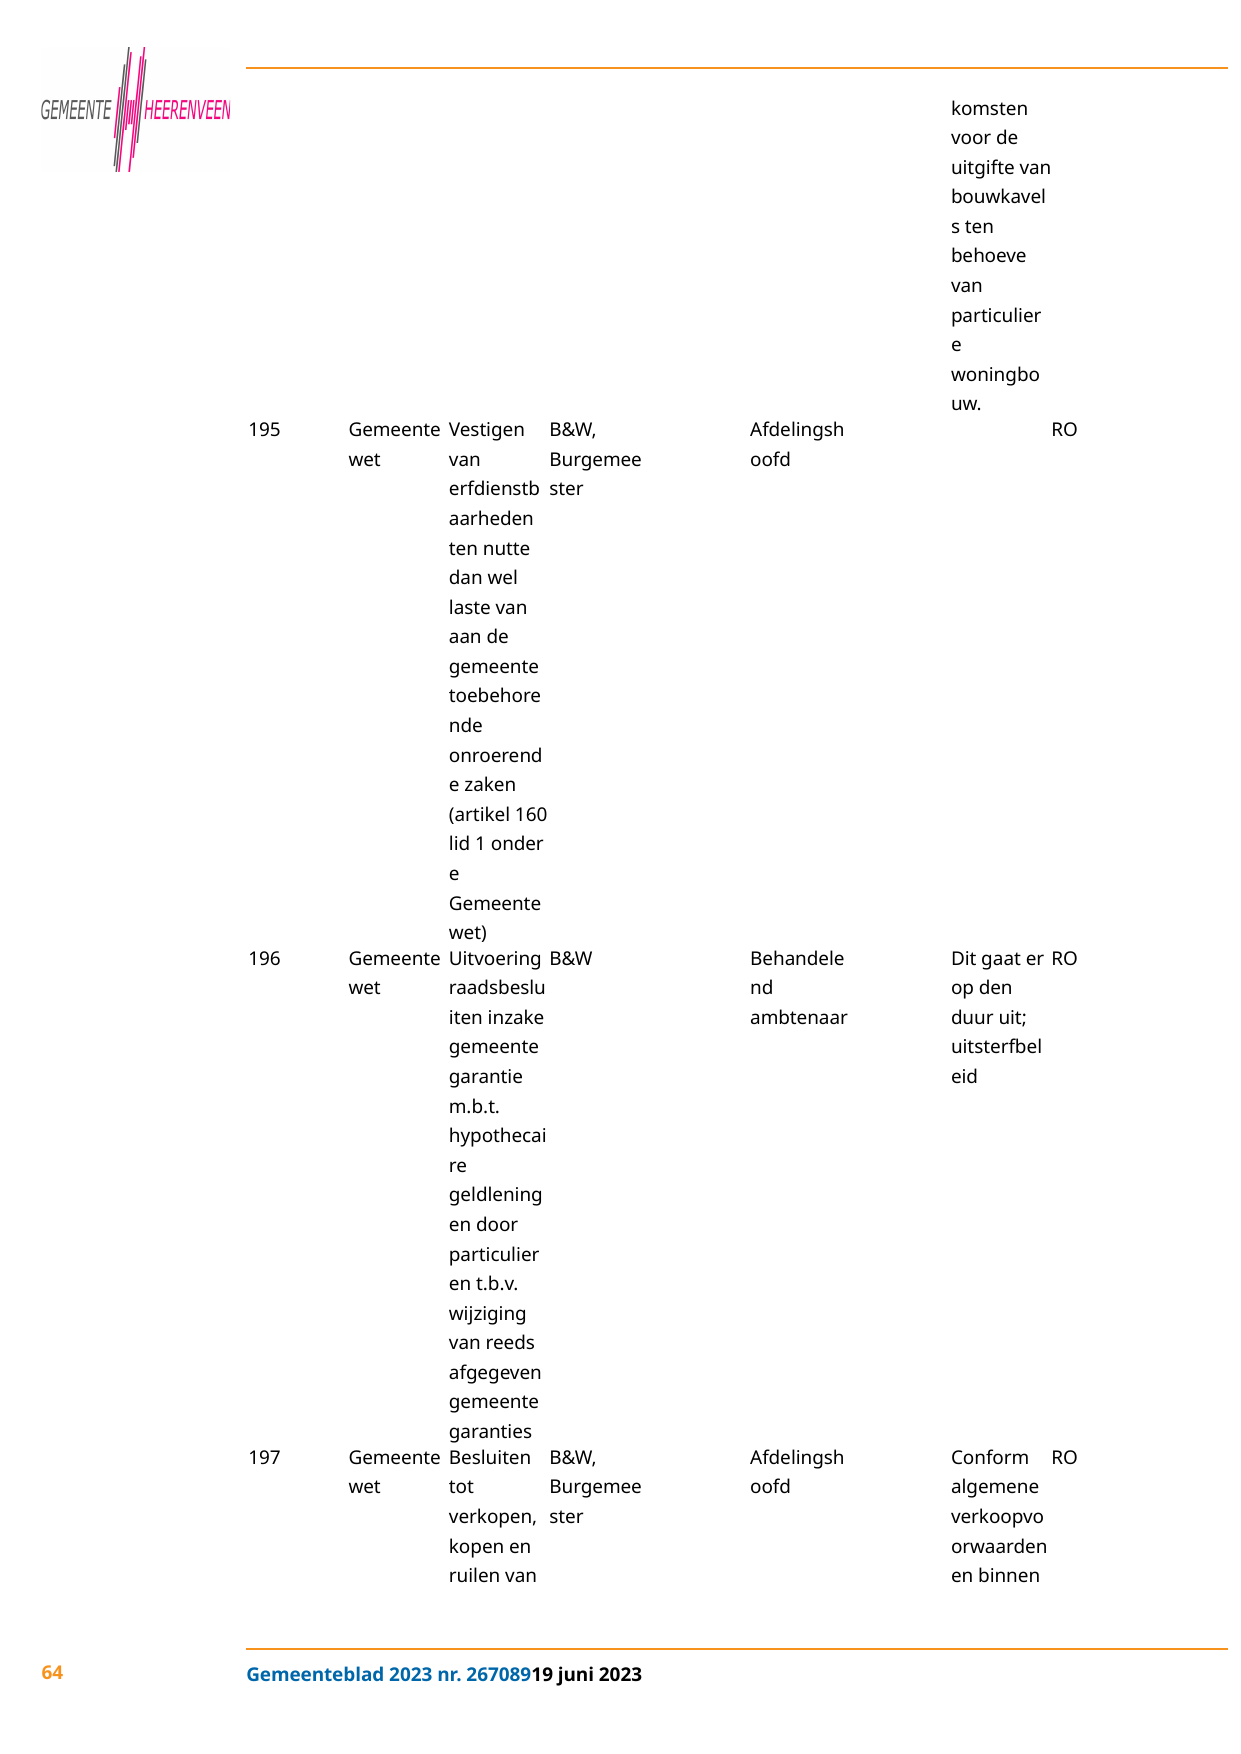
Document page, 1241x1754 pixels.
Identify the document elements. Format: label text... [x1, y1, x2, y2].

table_cell 197 [248, 1444, 348, 1588]
table_cell [650, 95, 750, 416]
table_cell B&W [549, 945, 649, 1444]
table_cell [650, 416, 750, 945]
table_cell [248, 95, 348, 416]
table_cell [449, 95, 549, 416]
table_cell RO [1051, 416, 1152, 945]
table_cell Dit gaat er op den duur uit; uitsterfbeleid [951, 945, 1051, 1444]
table_cell Behandelend ambtenaar [750, 945, 850, 1444]
table_cell [549, 95, 649, 416]
table_cell Conform algemene verkoopvoorwaarden en binnen [951, 1444, 1051, 1588]
table_cell Besluiten tot verkopen, kopen en ruilen van [449, 1444, 549, 1588]
table_cell [750, 95, 850, 416]
table_cell [850, 945, 951, 1444]
table_cell RO [1051, 1444, 1152, 1588]
table_cell [650, 1444, 750, 1588]
table_cell [650, 945, 750, 1444]
table_cell B&W, Burgemeester [549, 416, 649, 945]
table_cell 195 [248, 416, 348, 945]
table_cell Uitvoering raadsbesluiten inzake gemeentegarantie m.b.t. hypothecaire geldleningen door particulieren t.b.v. wijziging van reeds afgegeven gemeentegaranties [449, 945, 549, 1444]
table_cell [951, 416, 1051, 945]
table_cell Gemeentewet [348, 1444, 449, 1588]
table_cell Vestigen van erfdienstbaarheden ten nutte dan wel laste van aan de gemeente toebehorende onroerende zaken (artikel 160 lid 1 onder e Gemeentewet) [449, 416, 549, 945]
table_cell [850, 416, 951, 945]
table_cell [1051, 95, 1152, 416]
table_cell Gemeentewet [348, 416, 449, 945]
table_cell Afdelingshoofd [750, 1444, 850, 1588]
table_cell B&W, Burgemeester [549, 1444, 649, 1588]
table_cell [850, 95, 951, 416]
table_cell [348, 95, 449, 416]
picture [41, 47, 231, 172]
table_cell [850, 1444, 951, 1588]
table_cell komsten voor de uitgifte van bouwkavels ten behoeve van particuliere woningbouw. [951, 95, 1051, 416]
table_cell RO [1051, 945, 1152, 1444]
table_cell 196 [248, 945, 348, 1444]
table_cell Gemeentewet [348, 945, 449, 1444]
table_cell Afdelingshoofd [750, 416, 850, 945]
